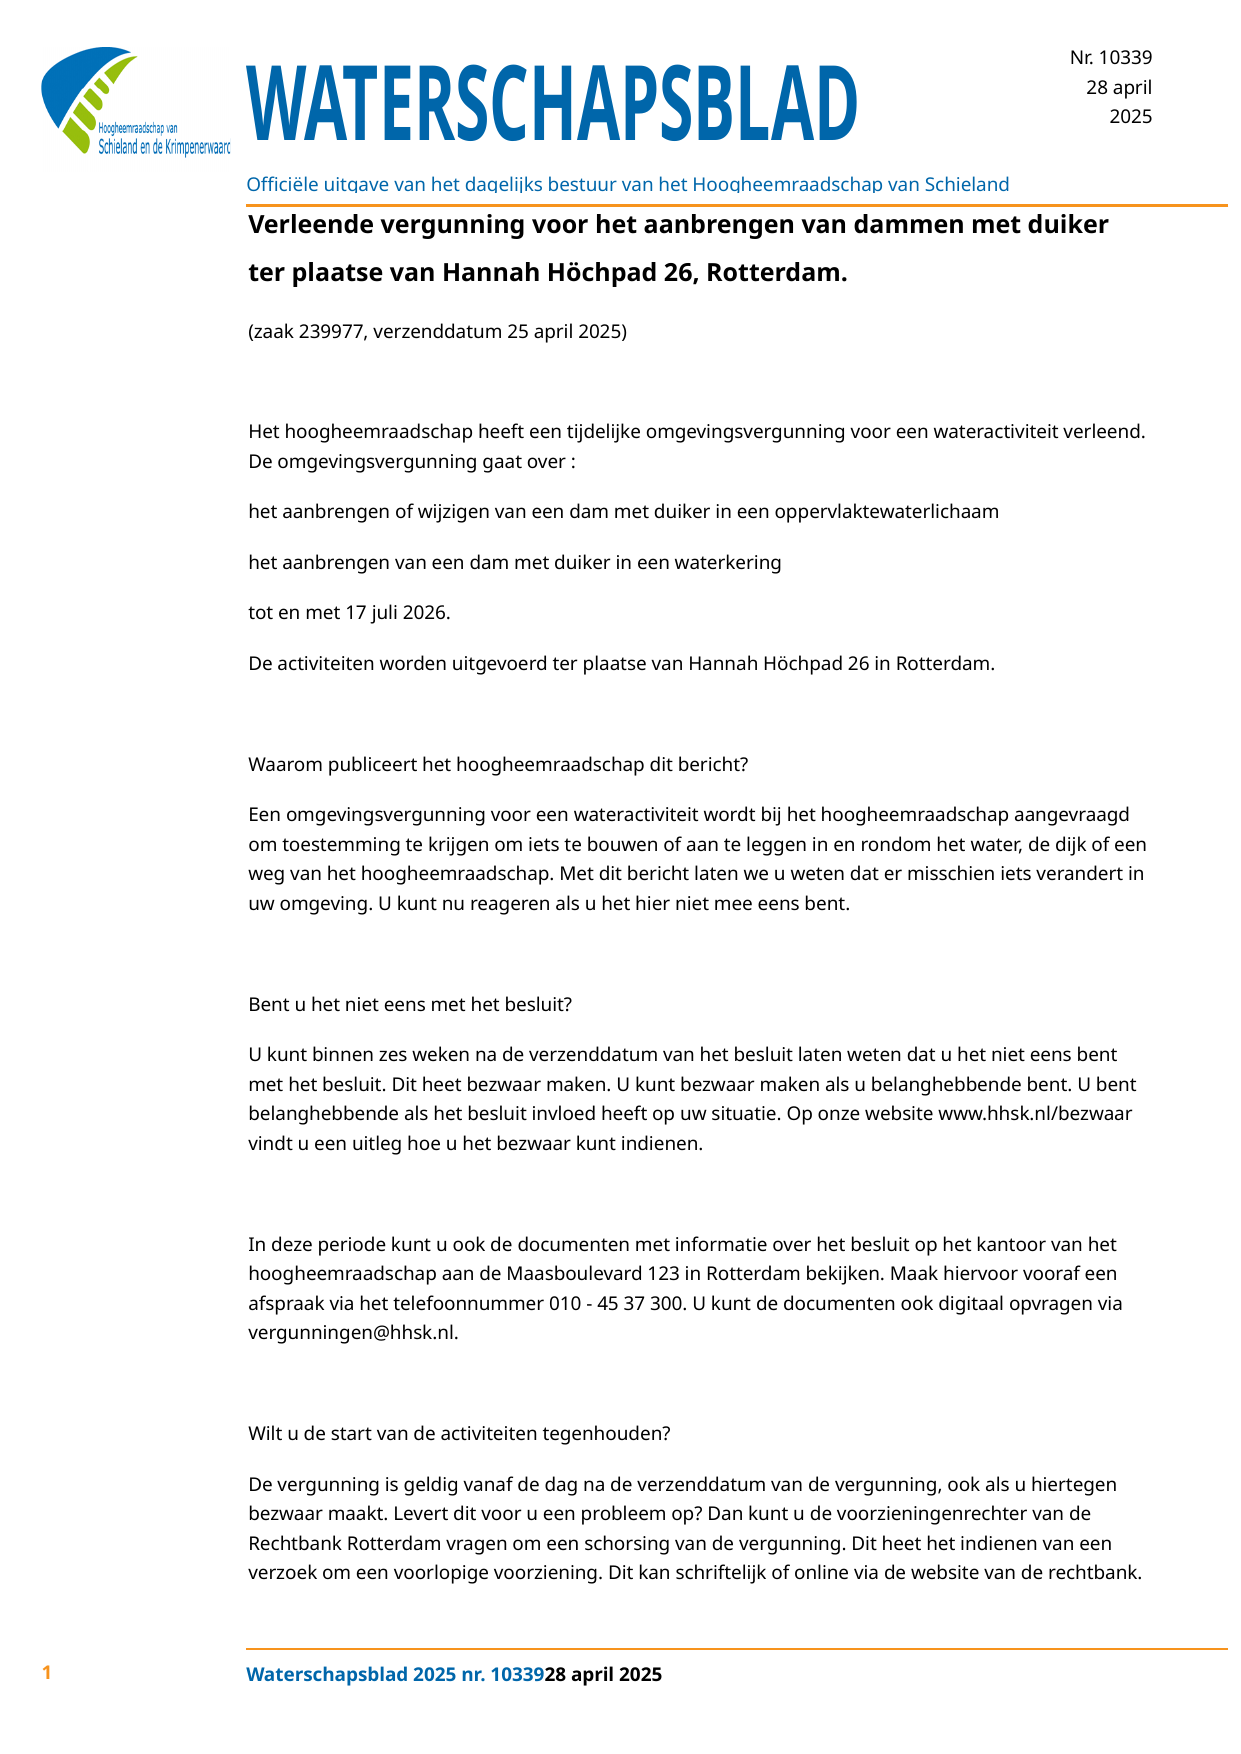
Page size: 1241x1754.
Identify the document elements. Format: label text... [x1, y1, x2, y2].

text Wilt u de start van de activiteiten tegenhouden? [248, 1420, 1152, 1446]
text tot en met 17 juli 2026. [248, 599, 1152, 625]
text U kunt binnen zes weken na de verzenddatum van het besluit laten weten dat u het niet eens bent met het besluit. Dit heet bezwaar maken. U kunt bezwaar maken als u belanghebbende bent. U bent belanghebbende als het besluit invloed heeft op uw situatie. Op onze website www.hhsk.nl/bezwaar vindt u een uitleg hoe u het bezwaar kunt indienen. [248, 1041, 1152, 1156]
text (zaak 239977, verzenddatum 25 april 2025) [248, 318, 1152, 344]
text Verleende vergunning voor het aanbrengen van dammen met duiker ter plaatse van Hannah Höchpad 26, Rotterdam. [248, 207, 1152, 288]
text het aanbrengen van een dam met duiker in een waterkering [248, 549, 1152, 575]
text De activiteiten worden uitgevoerd ter plaatse van Hannah Höchpad 26 in Rotterdam. [248, 650, 1152, 676]
text Waarom publiceert het hoogheemraadschap dit bericht? [248, 751, 1152, 777]
text Het hoogheemraadschap heeft een tijdelijke omgevingsvergunning voor een wateractiviteit verleend. De omgevingsvergunning gaat over : [248, 419, 1152, 474]
text In deze periode kunt u ook de documenten met informatie over het besluit op het kantoor van het hoogheemraadschap aan de Maasboulevard 123 in Rotterdam bekijken. Maak hiervoor vooraf een afspraak via het telefoonnummer 010 - 45 37 300. U kunt de documenten ook digitaal opvragen via vergunningen@hhsk.nl. [248, 1231, 1152, 1345]
picture [41, 47, 231, 172]
text Bent u het niet eens met het besluit? [248, 991, 1152, 1017]
text Een omgevingsvergunning voor een wateractiviteit wordt bij het hoogheemraadschap aangevraagd om toestemming te krijgen om iets te bouwen of aan te leggen in en rondom het water, de dijk of een weg van het hoogheemraadschap. Met dit bericht laten we u weten dat er misschien iets verandert in uw omgeving. U kunt nu reageren als u het hier niet mee eens bent. [248, 801, 1152, 916]
text De vergunning is geldig vanaf de dag na de verzenddatum van de vergunning, ook als u hiertegen bezwaar maakt. Levert dit voor u een probleem op? Dan kunt u de voorzieningenrechter van de Rechtbank Rotterdam vragen om een schorsing van de vergunning. Dit heet het indienen van een verzoek om een voorlopige voorziening. Dit kan schriftelijk of online via de website van de rechtbank. [248, 1471, 1152, 1585]
text het aanbrengen of wijzigen van een dam met duiker in een oppervlaktewaterlichaam [248, 499, 1152, 524]
